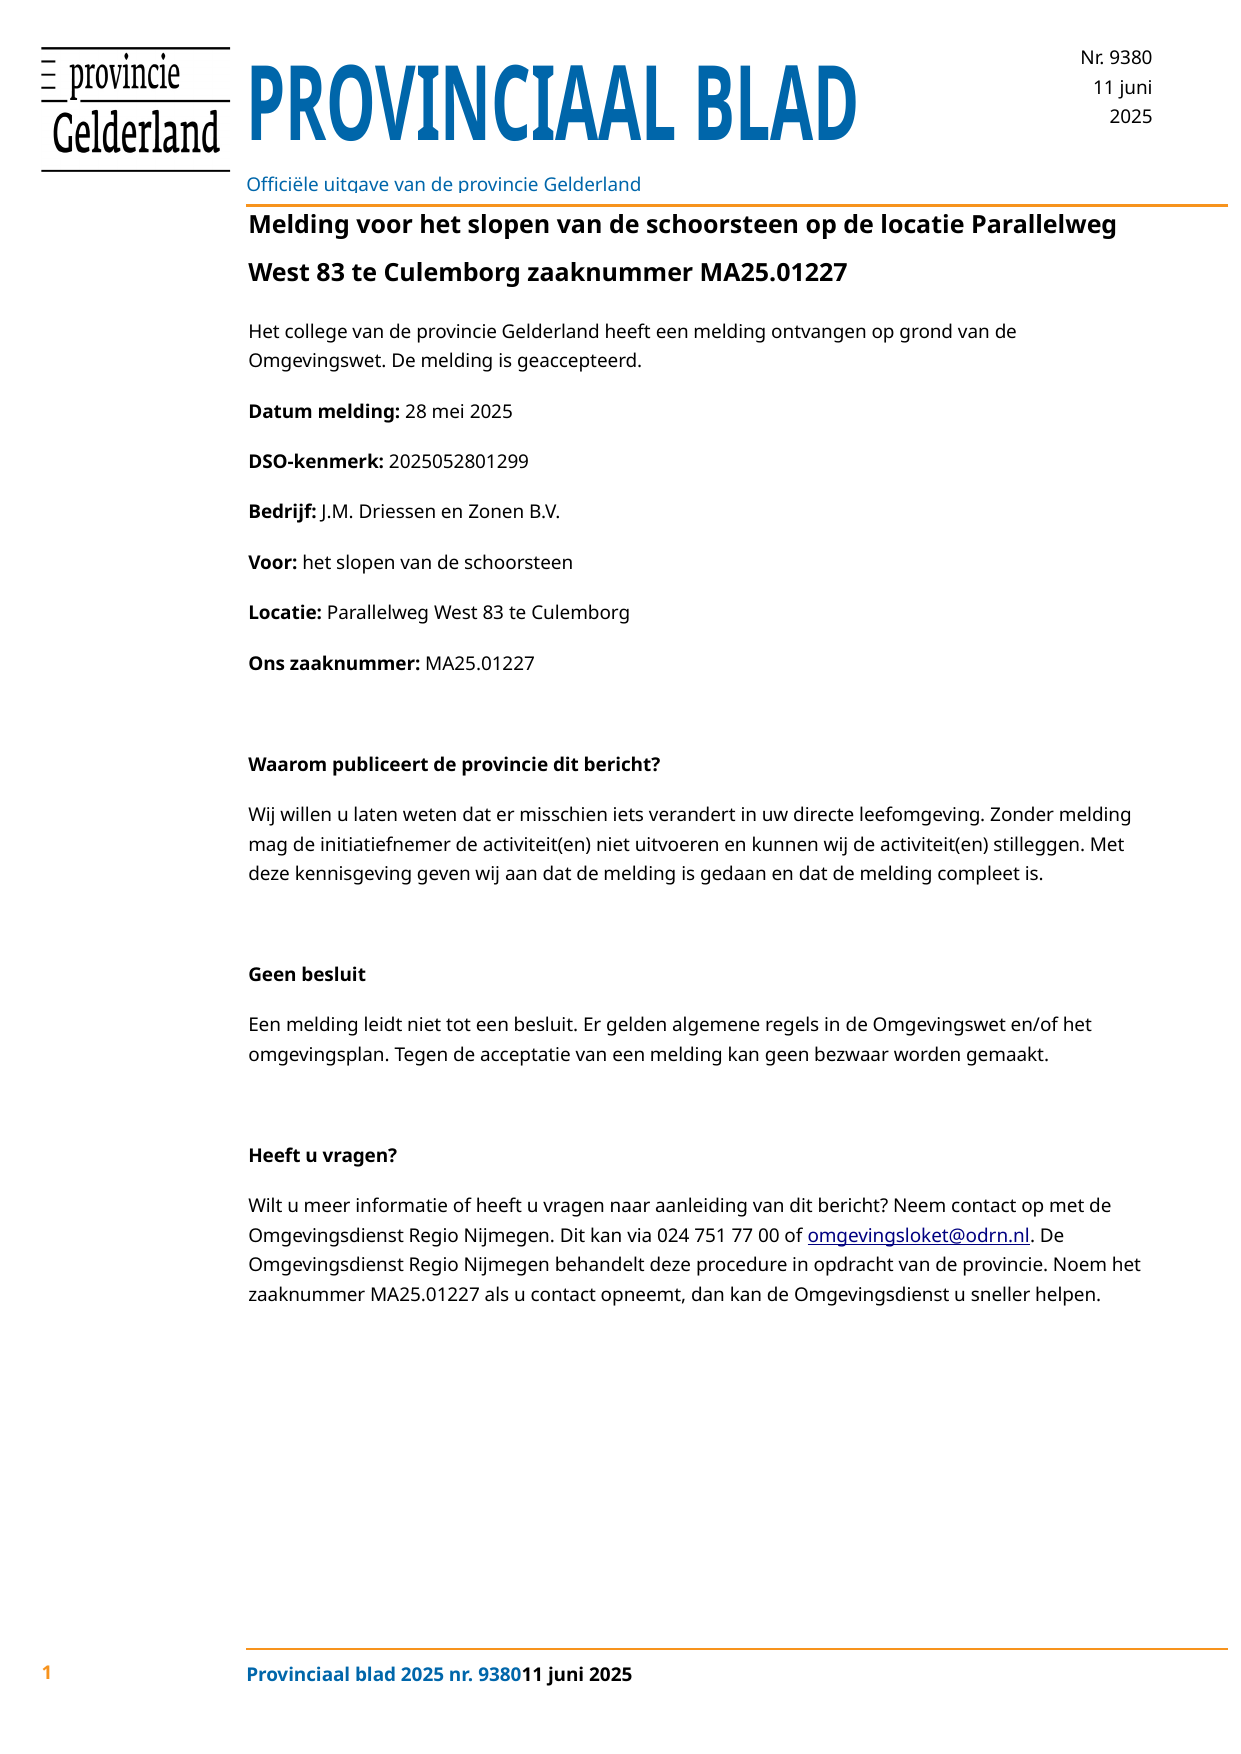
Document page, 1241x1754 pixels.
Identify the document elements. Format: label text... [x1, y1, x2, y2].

text DSO-kenmerk: 2025052801299 [248, 448, 1152, 474]
text Heeft u vragen? [248, 1142, 1152, 1168]
text Locatie: Parallelweg West 83 te Culemborg [248, 599, 1152, 625]
text Bedrijf: J.M. Driessen en Zonen B.V. [248, 499, 1152, 524]
text Ons zaaknummer: MA25.01227 [248, 650, 1152, 676]
picture [41, 47, 231, 172]
text Melding voor het slopen van de schoorsteen op de locatie Parallelweg West 83 te Culemborg zaaknummer MA25.01227 [248, 207, 1152, 288]
text Geen besluit [248, 961, 1152, 987]
text Wilt u meer informatie of heeft u vragen naar aanleiding van dit bericht? Neem contact op met de Omgevingsdienst Regio Nijmegen. Dit kan via 024 751 77 00 of omgevingsloket@odrn.nl. De Omgevingsdienst Regio Nijmegen behandelt deze procedure in opdracht van de provincie. Noem het zaaknummer MA25.01227 als u contact opneemt, dan kan de Omgevingsdienst u sneller helpen. [248, 1192, 1152, 1307]
text Wij willen u laten weten dat er misschien iets verandert in uw directe leefomgeving. Zonder melding mag de initiatiefnemer de activiteit(en) niet uitvoeren en kunnen wij de activiteit(en) stilleggen. Met deze kennisgeving geven wij aan dat de melding is gedaan en dat de melding compleet is. [248, 801, 1152, 886]
text Het college van de provincie Gelderland heeft een melding ontvangen op grond van de Omgevingswet. De melding is geaccepteerd. [248, 318, 1152, 373]
text Datum melding: 28 mei 2025 [248, 398, 1152, 424]
text Een melding leidt niet tot een besluit. Er gelden algemene regels in de Omgevingswet en/of het omgevingsplan. Tegen de acceptatie van een melding kan geen bezwaar worden gemaakt. [248, 1012, 1152, 1067]
text Voor: het slopen van de schoorsteen [248, 549, 1152, 575]
text Waarom publiceert de provincie dit bericht? [248, 751, 1152, 777]
